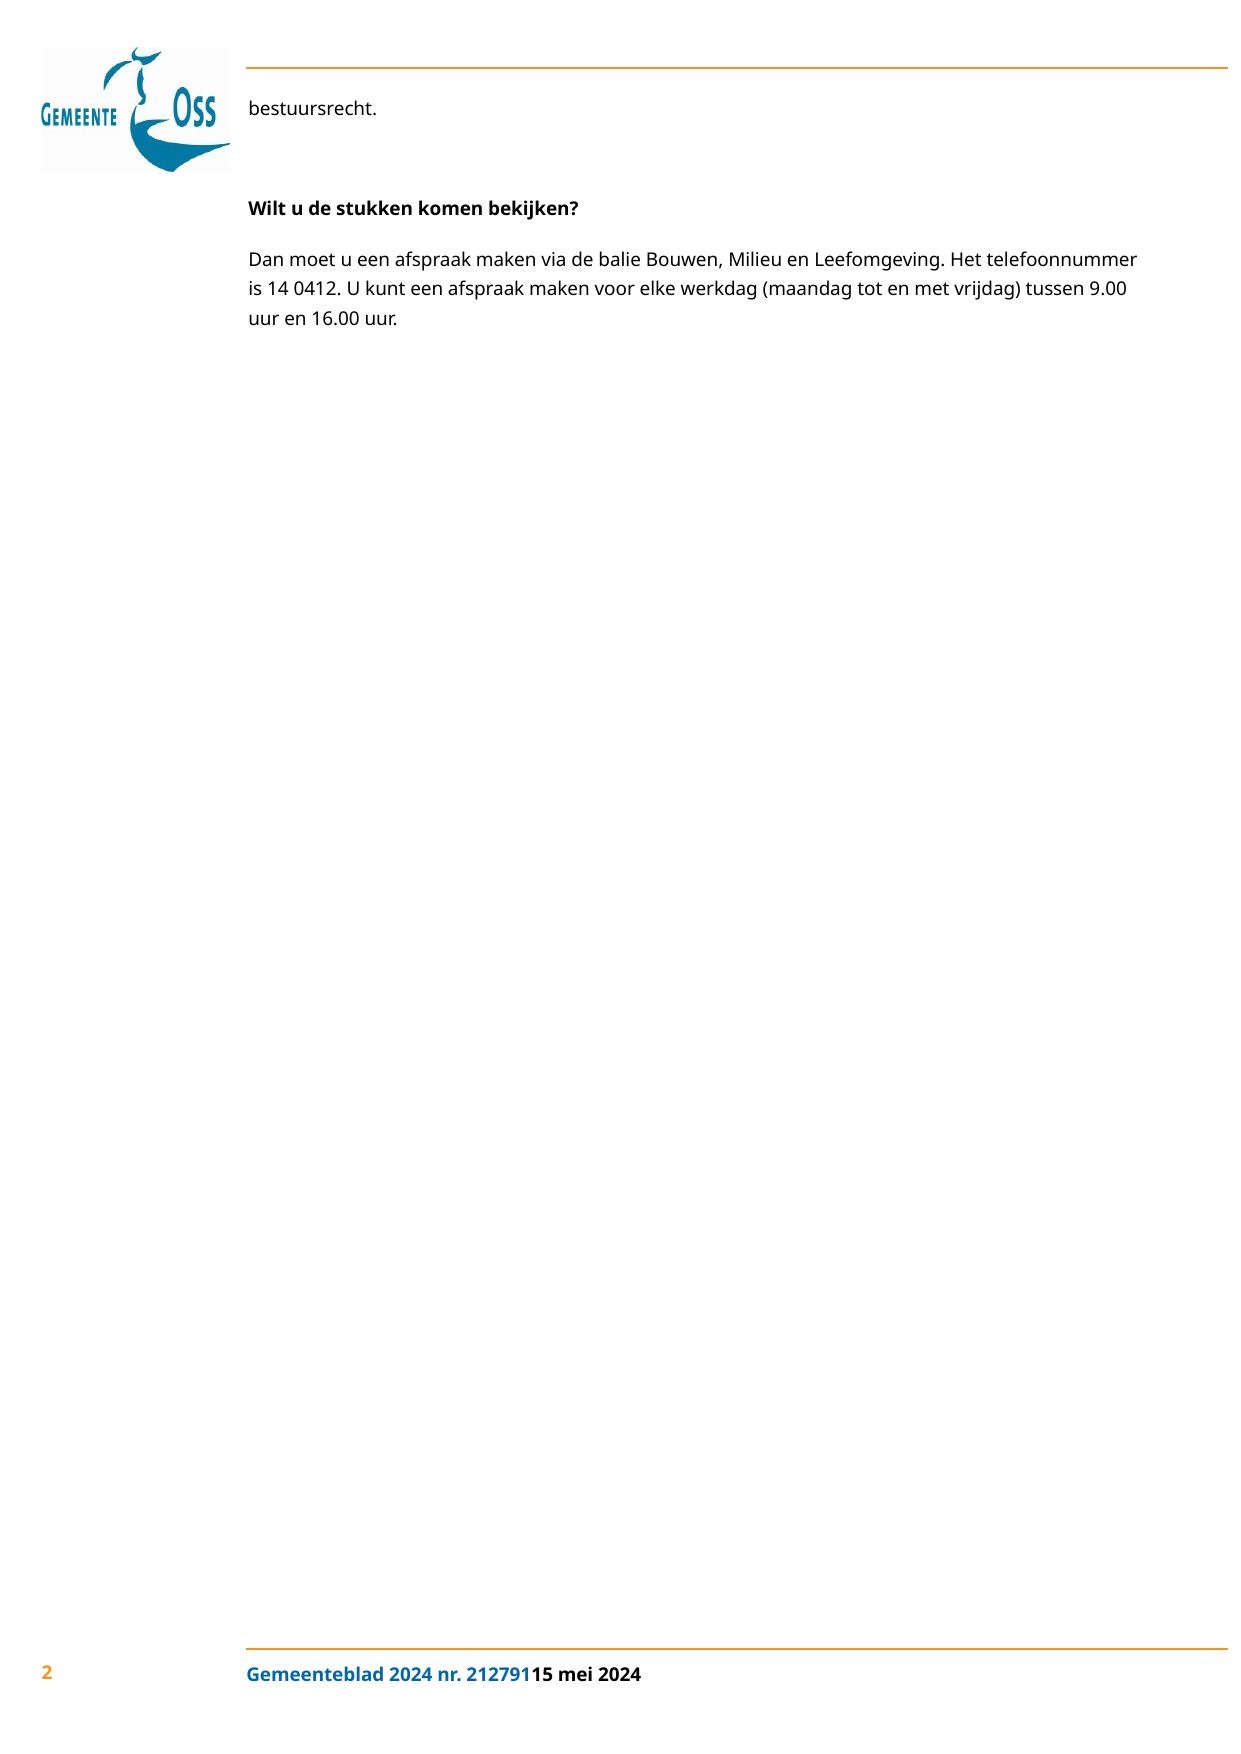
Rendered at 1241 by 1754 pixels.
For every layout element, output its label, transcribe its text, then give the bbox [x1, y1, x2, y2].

text Wilt u de stukken komen bekijken? [248, 196, 1152, 221]
text bestuursrecht. [248, 95, 1152, 121]
text Dan moet u een afspraak maken via de balie Bouwen, Milieu en Leefomgeving. Het telefoonnummer is 14 0412. U kunt een afspraak maken voor elke werkdag (maandag tot en met vrijdag) tussen 9.00 uur en 16.00 uur. [248, 246, 1152, 331]
picture [41, 47, 231, 172]
